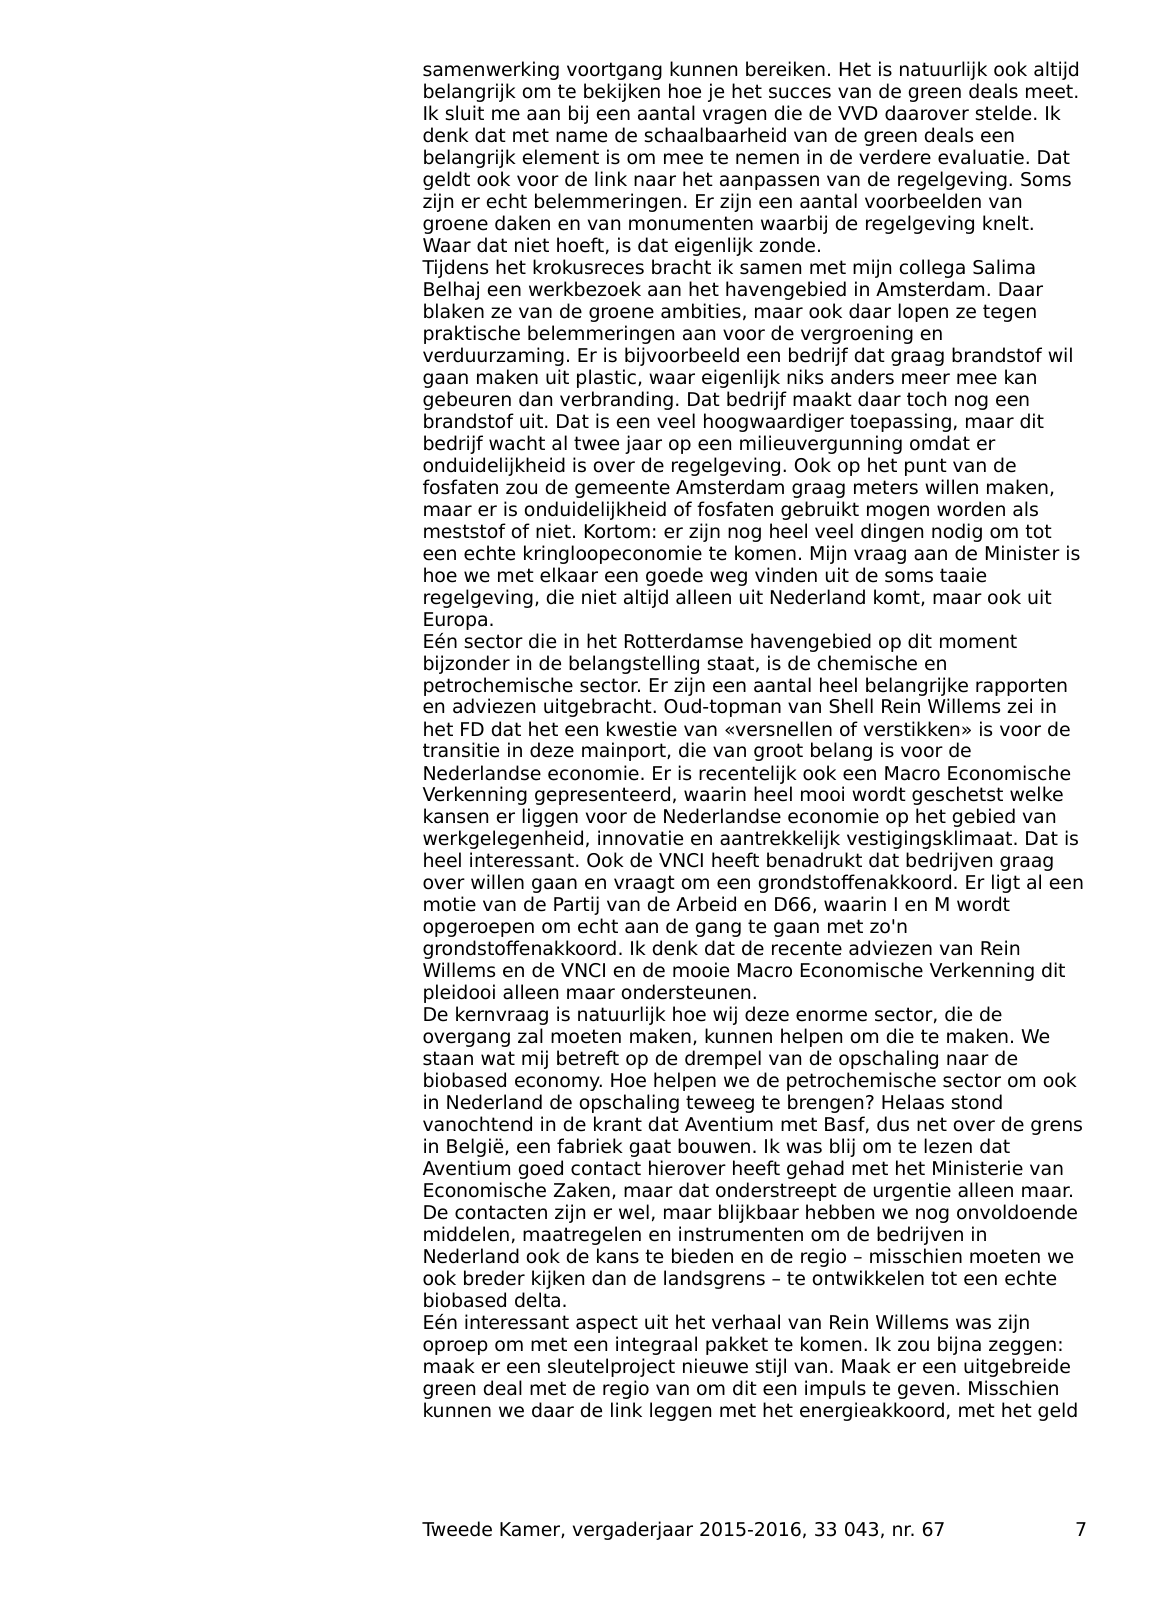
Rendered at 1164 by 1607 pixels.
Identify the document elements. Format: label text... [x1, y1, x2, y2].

text Eén sector die in het Rotterdamse havengebied op dit moment bijzonder in de belangstelling staat, is de chemische en petrochemische sector. Er zijn een aantal heel belangrijke rapporten en adviezen uitgebracht. Oud-topman van Shell Rein Willems zei in het FD dat het een kwestie van «versnellen of verstikken» is voor de transitie in deze mainport, die van groot belang is voor de Nederlandse economie. Er is recentelijk ook een Macro Economische Verkenning gepresenteerd, waarin heel mooi wordt geschetst welke kansen er liggen voor de Nederlandse economie op het gebied van werkgelegenheid, innovatie en aantrekkelijk vestigingsklimaat. Dat is heel interessant. Ook de VNCI heeft benadrukt dat bedrijven graag over willen gaan en vraagt om een grondstoffenakkoord. Er ligt al een motie van de Partij van de Arbeid en D66, waarin I en M wordt opgeroepen om echt aan de gang te gaan met zo'n grondstoffenakkoord. Ik denk dat de recente adviezen van Rein Willems en de VNCI en de mooie Macro Economische Verkenning dit pleidooi alleen maar ondersteunen. [422, 631, 1087, 1004]
text De kernvraag is natuurlijk hoe wij deze enorme sector, die de overgang zal moeten maken, kunnen helpen om die te maken. We staan wat mij betreft op de drempel van de opschaling naar de biobased economy. Hoe helpen we de petrochemische sector om ook in Nederland de opschaling teweeg te brengen? Helaas stond vanochtend in de krant dat Aventium met Basf, dus net over de grens in België, een fabriek gaat bouwen. Ik was blij om te lezen dat Aventium goed contact hierover heeft gehad met het Ministerie van Economische Zaken, maar dat onderstreept de urgentie alleen maar. De contacten zijn er wel, maar blijkbaar hebben we nog onvoldoende middelen, maatregelen en instrumenten om de bedrijven in Nederland ook de kans te bieden en de regio – misschien moeten we ook breder kijken dan de landsgrens – te ontwikkelen tot een echte biobased delta. [422, 1004, 1087, 1312]
text Eén interessant aspect uit het verhaal van Rein Willems was zijn oproep om met een integraal pakket te komen. Ik zou bijna zeggen: maak er een sleutelproject nieuwe stijl van. Maak er een uitgebreide green deal met de regio van om dit een impuls te geven. Misschien kunnen we daar de link leggen met het energieakkoord, met het geld [422, 1312, 1087, 1422]
text Tijdens het krokusreces bracht ik samen met mijn collega Salima Belhaj een werkbezoek aan het havengebied in Amsterdam. Daar blaken ze van de groene ambities, maar ook daar lopen ze tegen praktische belemmeringen aan voor de vergroening en verduurzaming. Er is bijvoorbeeld een bedrijf dat graag brandstof wil gaan maken uit plastic, waar eigenlijk niks anders meer mee kan gebeuren dan verbranding. Dat bedrijf maakt daar toch nog een brandstof uit. Dat is een veel hoogwaardiger toepassing, maar dit bedrijf wacht al twee jaar op een milieuvergunning omdat er onduidelijkheid is over de regelgeving. Ook op het punt van de fosfaten zou de gemeente Amsterdam graag meters willen maken, maar er is onduidelijkheid of fosfaten gebruikt mogen worden als meststof of niet. Kortom: er zijn nog heel veel dingen nodig om tot een echte kringloopeconomie te komen. Mijn vraag aan de Minister is hoe we met elkaar een goede weg vinden uit de soms taaie regelgeving, die niet altijd alleen uit Nederland komt, maar ook uit Europa. [422, 257, 1087, 631]
text samenwerking voortgang kunnen bereiken. Het is natuurlijk ook altijd belangrijk om te bekijken hoe je het succes van de green deals meet. Ik sluit me aan bij een aantal vragen die de VVD daarover stelde. Ik denk dat met name de schaalbaarheid van de green deals een belangrijk element is om mee te nemen in de verdere evaluatie. Dat geldt ook voor de link naar het aanpassen van de regelgeving. Soms zijn er echt belemmeringen. Er zijn een aantal voorbeelden van groene daken en van monumenten waarbij de regelgeving knelt. Waar dat niet hoeft, is dat eigenlijk zonde. [422, 59, 1087, 257]
